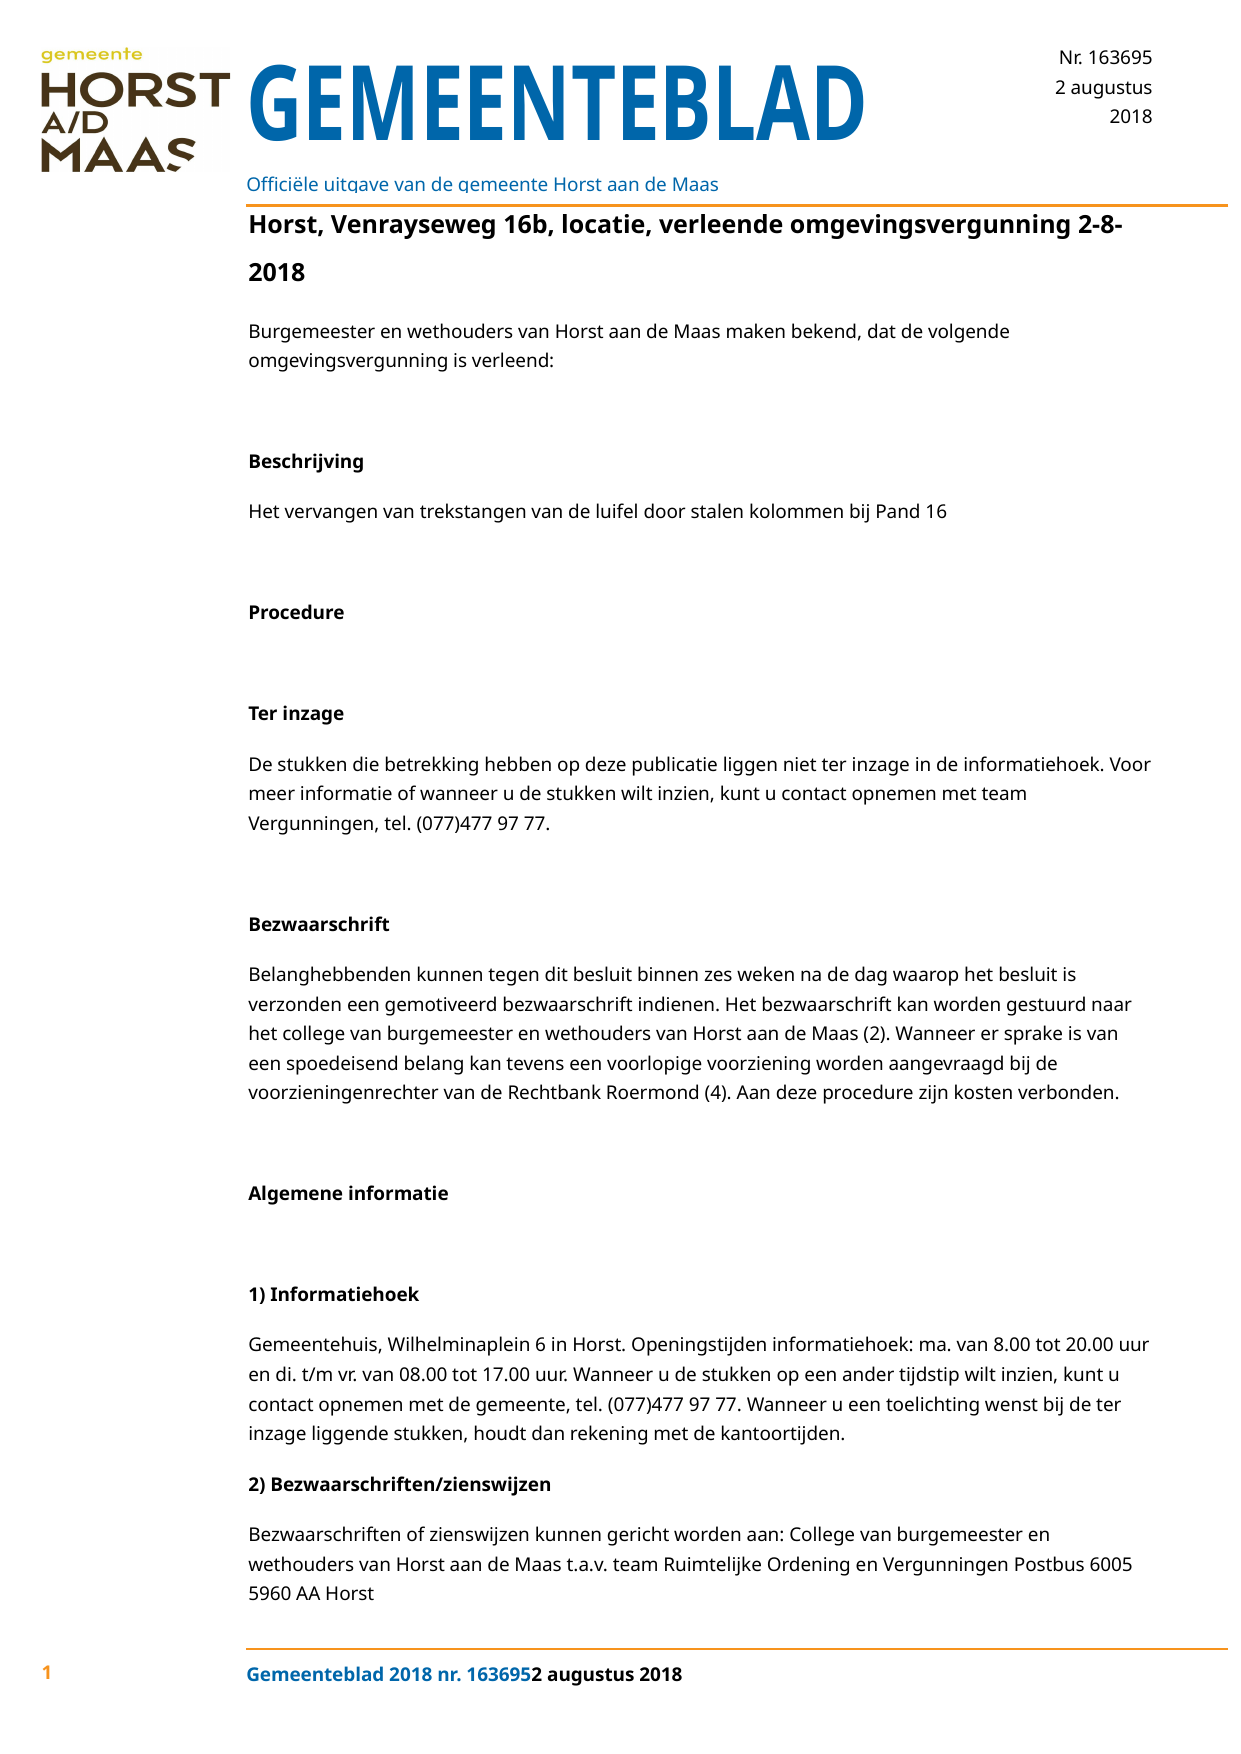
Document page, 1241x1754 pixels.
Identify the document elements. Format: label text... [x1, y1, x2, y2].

text Ter inzage [248, 700, 1152, 726]
text De stukken die betrekking hebben op deze publicatie liggen niet ter inzage in de informatiehoek. Voor meer informatie of wanneer u de stukken wilt inzien, kunt u contact opnemen met team Vergunningen, tel. (077)477 97 77. [248, 751, 1152, 836]
text Bezwaarschrift [248, 911, 1152, 937]
text Horst, Venrayseweg 16b, locatie, verleende omgevingsvergunning 2-8-2018 [248, 207, 1152, 288]
text 1) Informatiehoek [248, 1281, 1152, 1307]
text Procedure [248, 599, 1152, 625]
text Beschrijving [248, 448, 1152, 474]
text Bezwaarschriften of zienswijzen kunnen gericht worden aan: College van burgemeester en wethouders van Horst aan de Maas t.a.v. team Ruimtelijke Ordening en Vergunningen Postbus 6005 5960 AA Horst [248, 1521, 1152, 1606]
text Algemene informatie [248, 1180, 1152, 1206]
text Belanghebbenden kunnen tegen dit besluit binnen zes weken na de dag waarop het besluit is verzonden een gemotiveerd bezwaarschrift indienen. Het bezwaarschrift kan worden gestuurd naar het college van burgemeester en wethouders van Horst aan de Maas (2). Wanneer er sprake is van een spoedeisend belang kan tevens een voorlopige voorziening worden aangevraagd bij de voorzieningenrechter van de Rechtbank Roermond (4). Aan deze procedure zijn kosten verbonden. [248, 961, 1152, 1105]
text Het vervangen van trekstangen van de luifel door stalen kolommen bij Pand 16 [248, 499, 1152, 524]
text 2) Bezwaarschriften/zienswijzen [248, 1471, 1152, 1497]
text Gemeentehuis, Wilhelminaplein 6 in Horst. Openingstijden informatiehoek: ma. van 8.00 tot 20.00 uur en di. t/m vr. van 08.00 tot 17.00 uur. Wanneer u de stukken op een ander tijdstip wilt inzien, kunt u contact opnemen met de gemeente, tel. (077)477 97 77. Wanneer u een toelichting wenst bij de ter inzage liggende stukken, houdt dan rekening met de kantoortijden. [248, 1332, 1152, 1446]
text Burgemeester en wethouders van Horst aan de Maas maken bekend, dat de volgende omgevingsvergunning is verleend: [248, 318, 1152, 373]
picture [41, 47, 231, 172]
